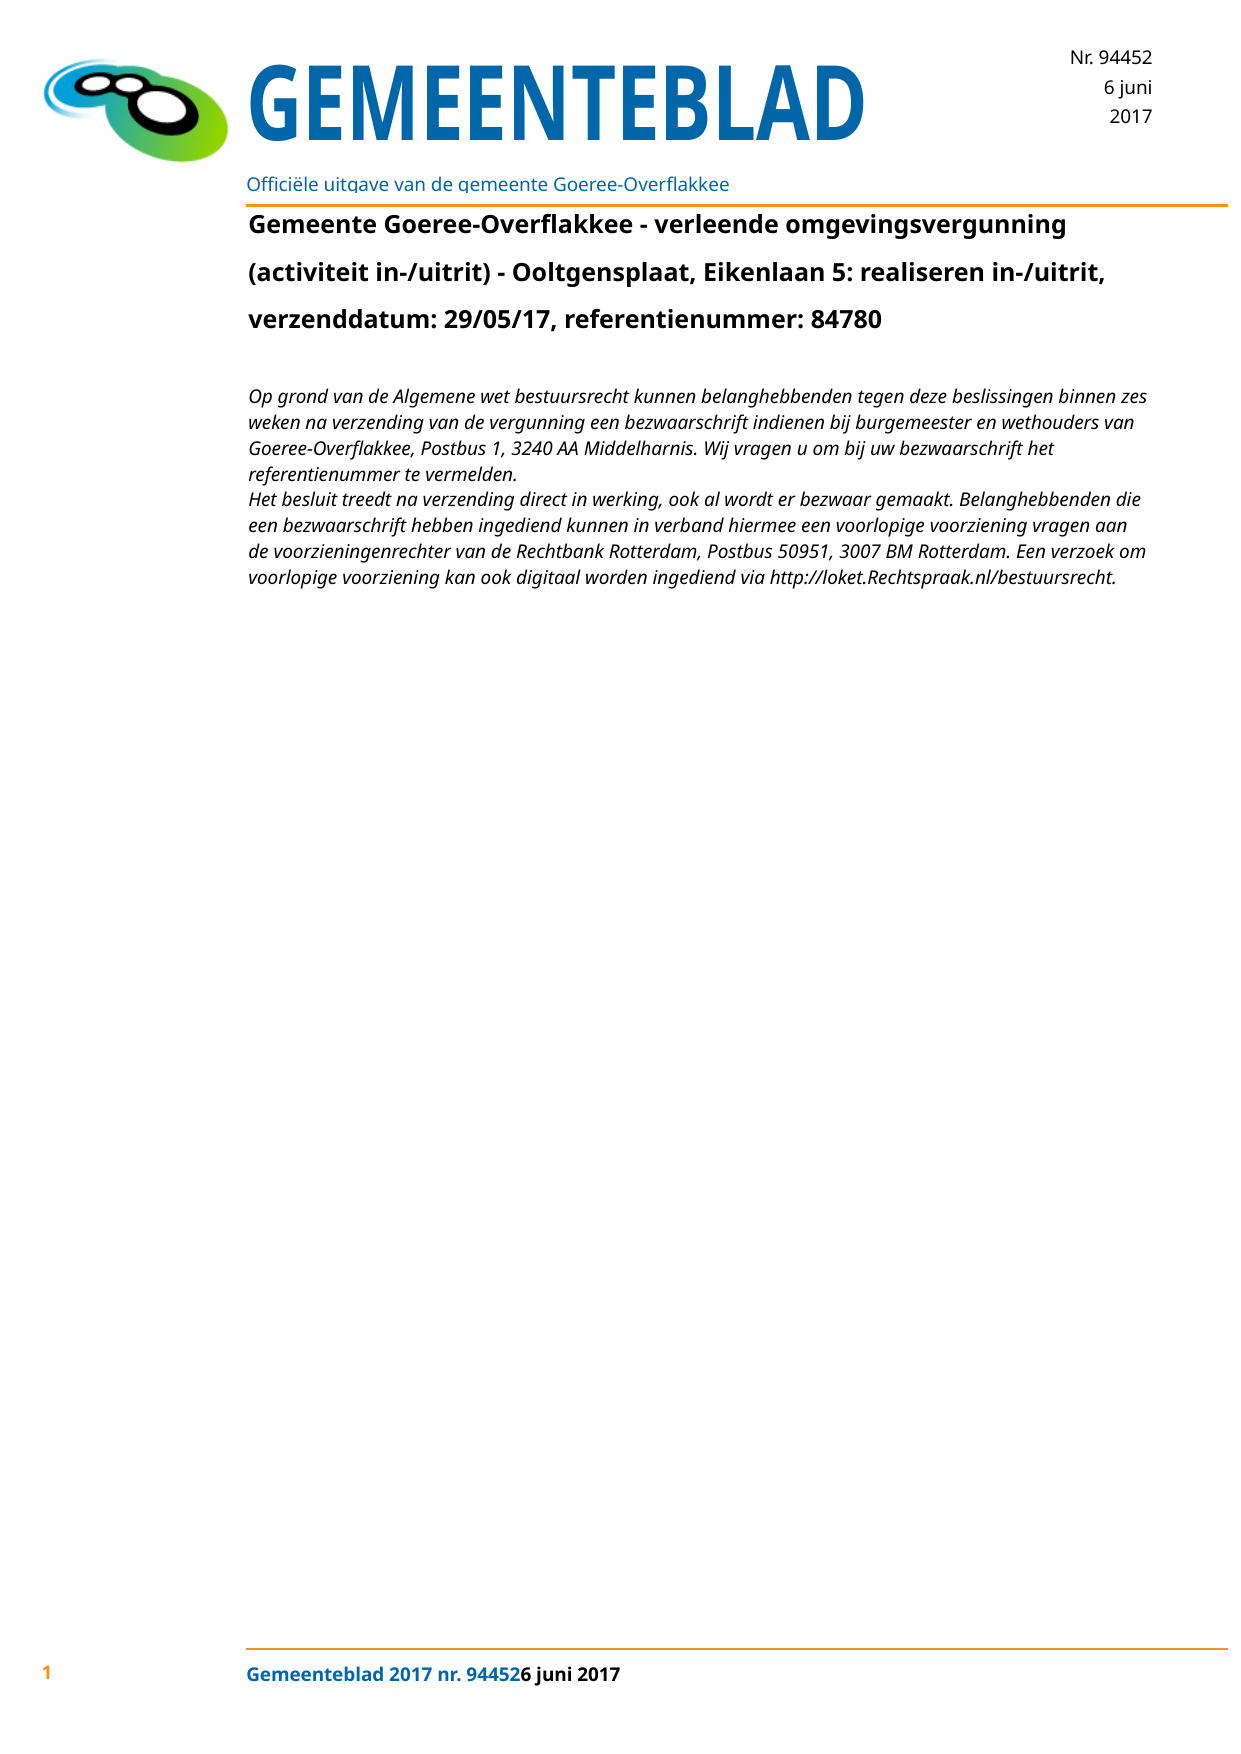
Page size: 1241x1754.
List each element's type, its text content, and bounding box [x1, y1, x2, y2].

text Gemeente Goeree-Overflakkee - verleende omgevingsvergunning (activiteit in-/uitrit) - Ooltgensplaat, Eikenlaan 5: realiseren in-/uitrit, verzenddatum: 29/05/17, referentienummer: 84780 [248, 207, 1152, 336]
picture [41, 47, 231, 172]
text Op grond van de Algemene wet bestuursrecht kunnen belanghebbenden tegen deze beslissingen binnen zes weken na verzending van de vergunning een bezwaarschrift indienen bij burgemeester en wethouders van Goeree-Overflakkee, Postbus 1, 3240 AA Middelharnis. Wij vragen u om bij uw bezwaarschrift het referentienummer te vermelden. [248, 384, 1152, 487]
text Het besluit treedt na verzending direct in werking, ook al wordt er bezwaar gemaakt. Belanghebbenden die een bezwaarschrift hebben ingediend kunnen in verband hiermee een voorlopige voorziening vragen aan de voorzieningenrechter van de Rechtbank Rotterdam, Postbus 50951, 3007 BM Rotterdam. Een verzoek om voorlopige voorziening kan ook digitaal worden ingediend via http://loket.Rechtspraak.nl/bestuursrecht. [248, 487, 1152, 589]
